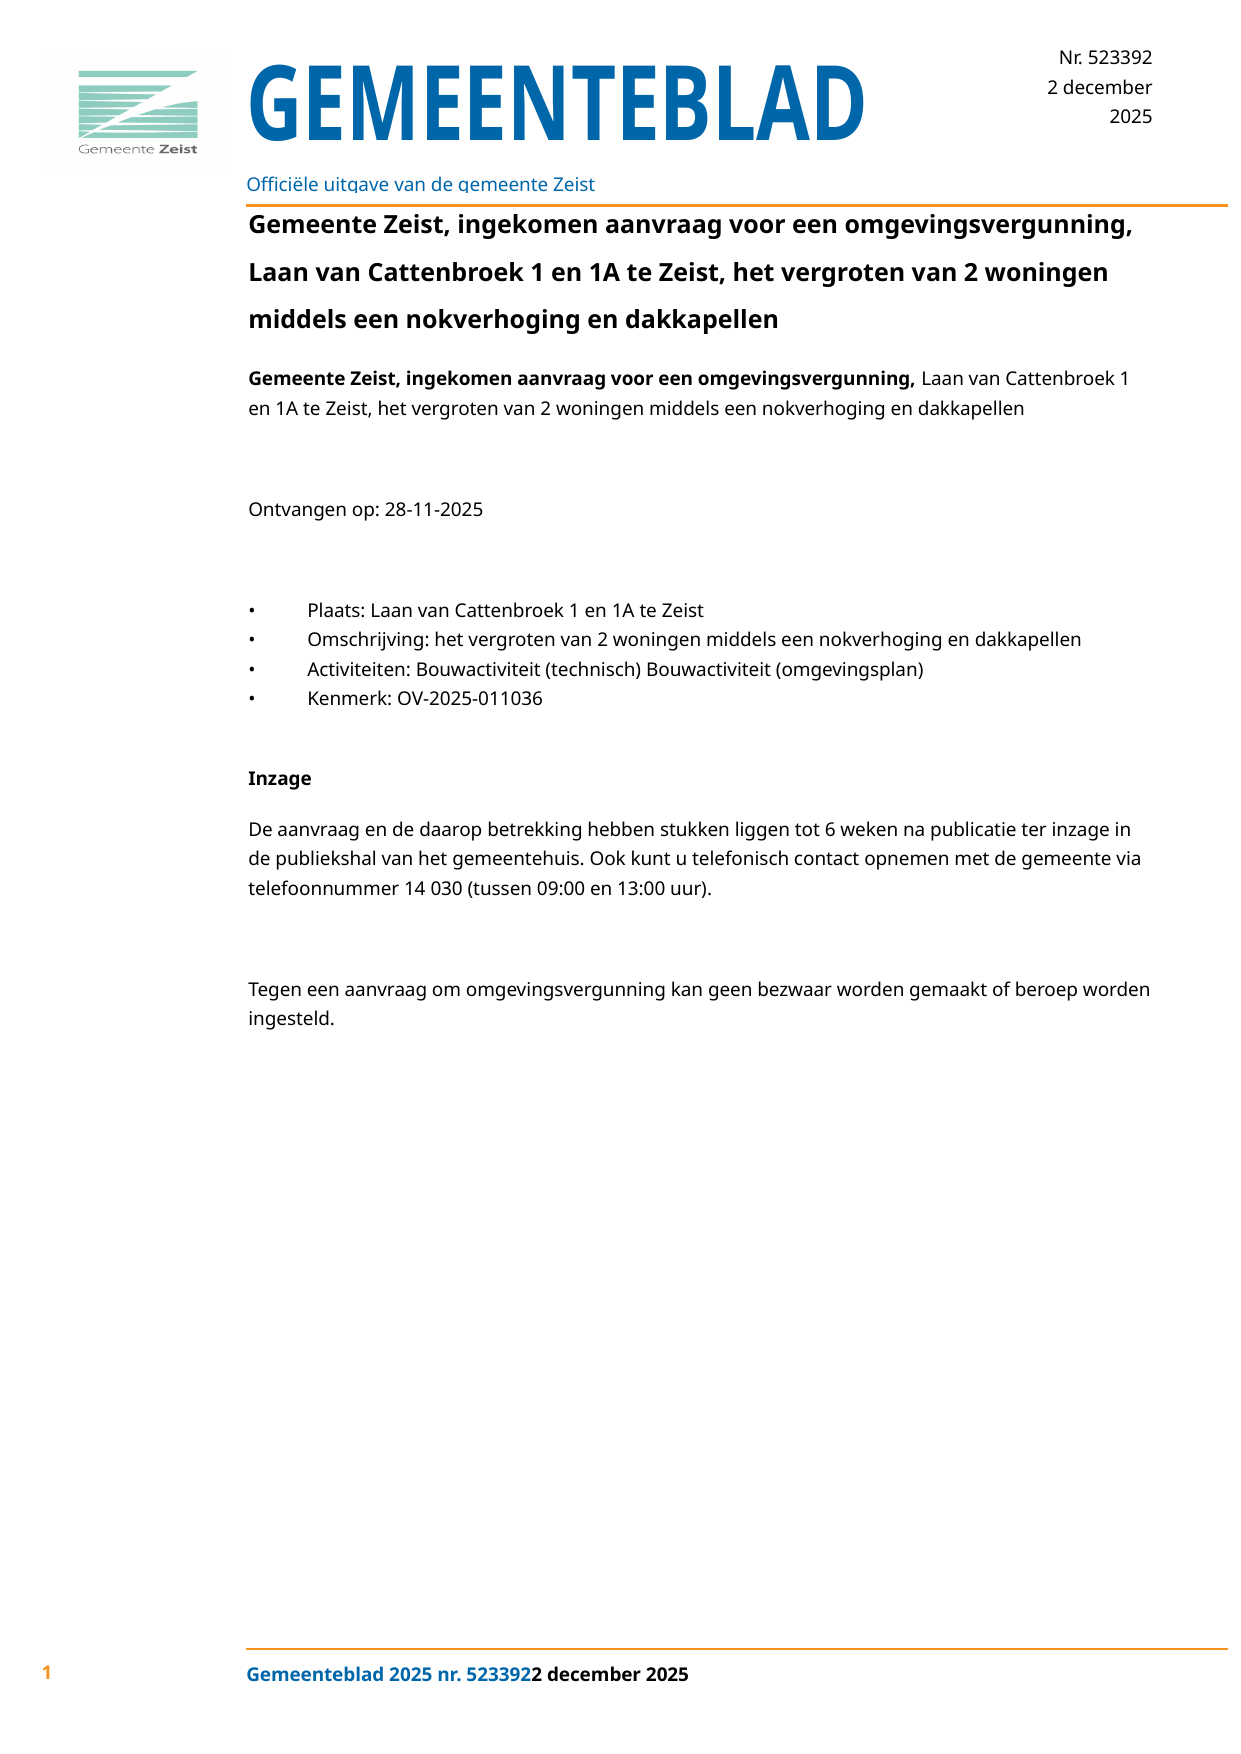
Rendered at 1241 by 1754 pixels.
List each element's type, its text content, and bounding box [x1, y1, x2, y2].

text Ontvangen op: 28-11-2025 [248, 496, 1152, 522]
text Gemeente Zeist, ingekomen aanvraag voor een omgevingsvergunning, Laan van Cattenbroek 1 en 1A te Zeist, het vergroten van 2 woningen middels een nokverhoging en dakkapellen [248, 366, 1152, 421]
list Kenmerk: OV-2025-011036 [248, 686, 1152, 711]
text Gemeente Zeist, ingekomen aanvraag voor een omgevingsvergunning, Laan van Cattenbroek 1 en 1A te Zeist, het vergroten van 2 woningen middels een nokverhoging en dakkapellen [248, 207, 1152, 336]
list Plaats: Laan van Cattenbroek 1 en 1A te Zeist [248, 597, 1152, 622]
text De aanvraag en de daarop betrekking hebben stukken liggen tot 6 weken na publicatie ter inzage in de publiekshal van het gemeentehuis. Ook kunt u telefonisch contact opnemen met de gemeente via telefoonnummer 14 030 (tussen 09:00 en 13:00 uur). [248, 816, 1152, 901]
text Tegen een aanvraag om omgevingsvergunning kan geen bezwaar worden gemaakt of beroep worden ingesteld. [248, 976, 1152, 1031]
picture [41, 47, 231, 172]
list Omschrijving: het vergroten van 2 woningen middels een nokverhoging en dakkapellen [248, 626, 1152, 652]
list Activiteiten: Bouwactiviteit (technisch) Bouwactiviteit (omgevingsplan) [248, 656, 1152, 682]
text Inzage [248, 766, 1152, 791]
